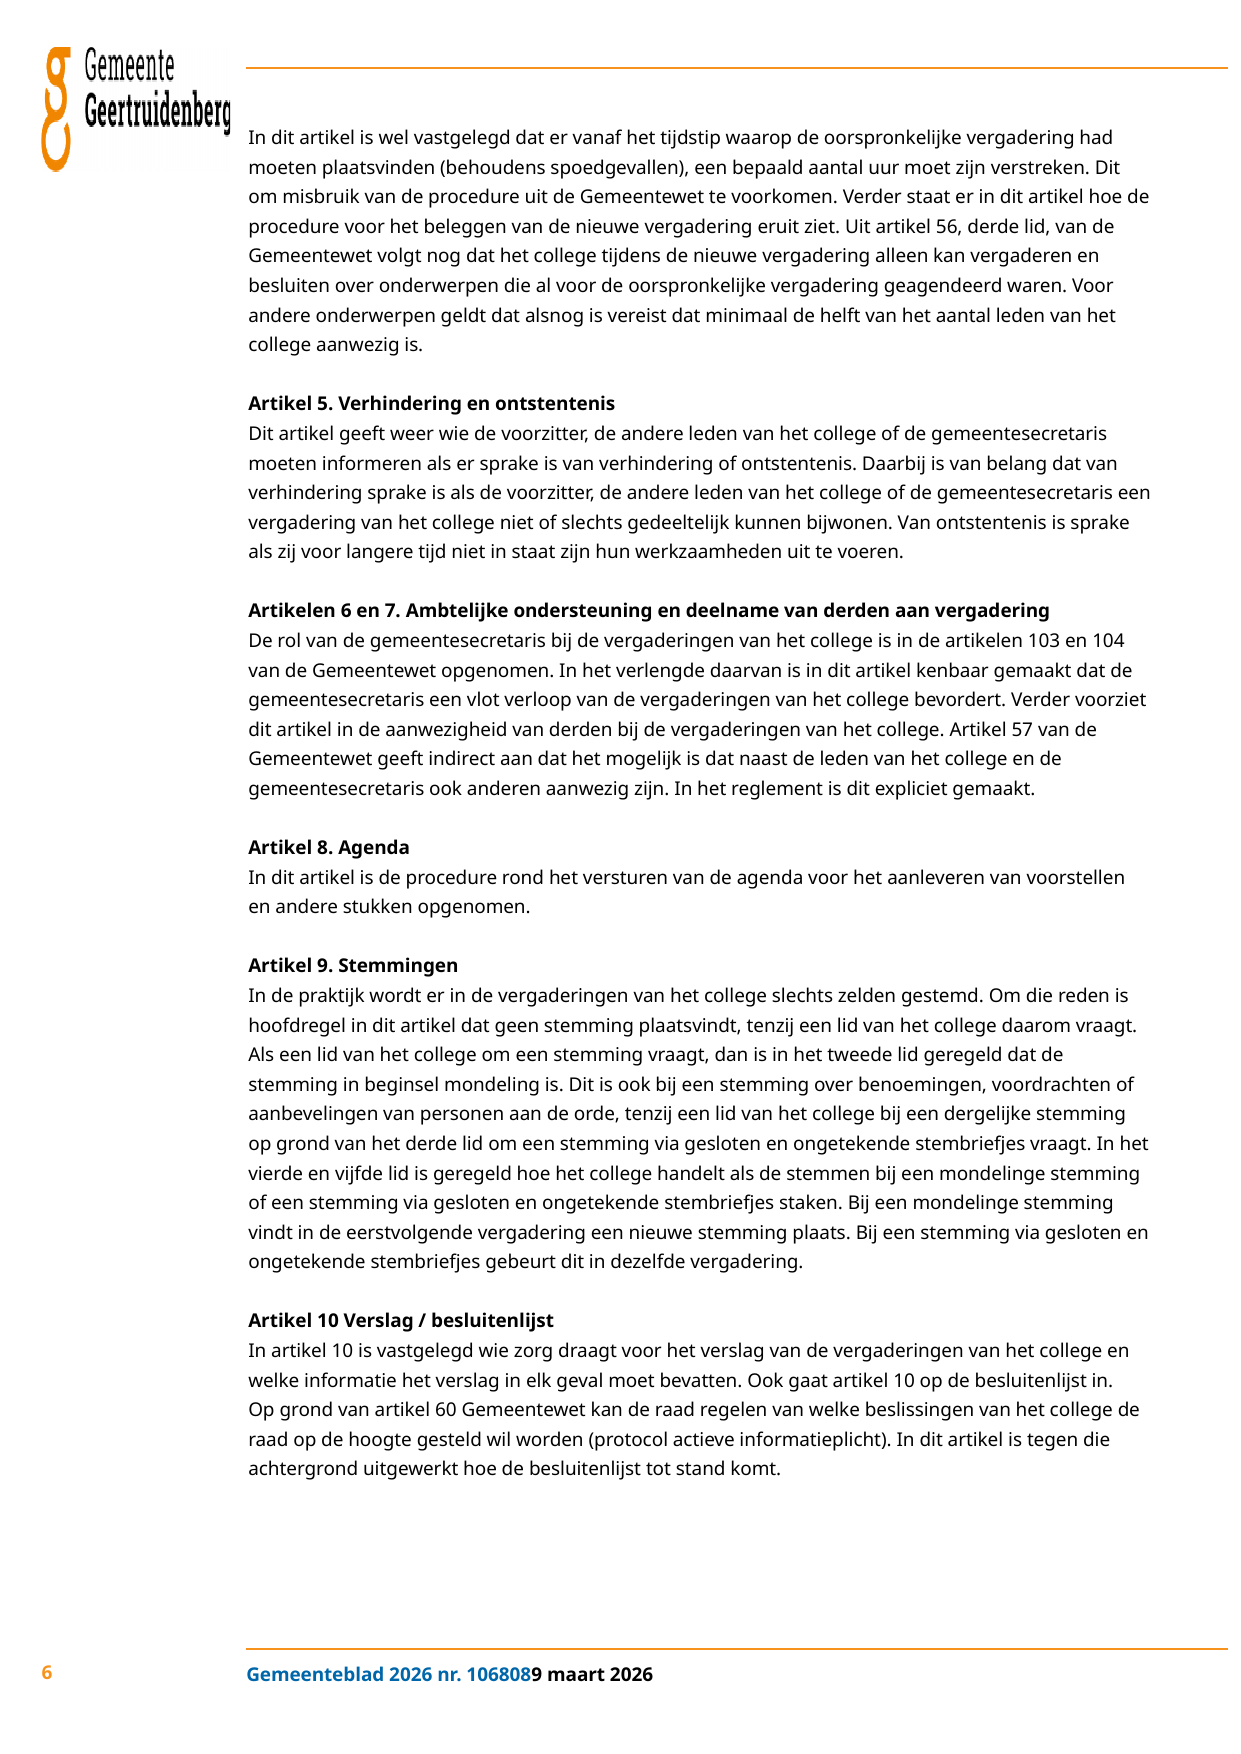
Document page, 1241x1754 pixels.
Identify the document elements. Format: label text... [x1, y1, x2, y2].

text Artikel 5. Verhindering en ontstentenis [248, 391, 1152, 416]
text Dit artikel geeft weer wie de voorzitter, de andere leden van het college of de gemeentesecretaris moeten informeren als er sprake is van verhindering of ontstentenis. Daarbij is van belang dat van verhindering sprake is als de voorzitter, de andere leden van het college of de gemeentesecretaris een vergadering van het college niet of slechts gedeeltelijk kunnen bijwonen. Van ontstentenis is sprake als zij voor langere tijd niet in staat zijn hun werkzaamheden uit te voeren. [248, 420, 1152, 564]
text Op grond van artikel 60 Gemeentewet kan de raad regelen van welke beslissingen van het college de raad op de hoogte gesteld wil worden (protocol actieve informatieplicht). In dit artikel is tegen die achtergrond uitgewerkt hoe de besluitenlijst tot stand komt. [248, 1396, 1152, 1481]
text Artikel 8. Agenda [248, 834, 1152, 860]
text Artikel 9. Stemmingen [248, 953, 1152, 978]
picture [41, 47, 231, 172]
text In dit artikel is wel vastgelegd dat er vanaf het tijdstip waarop de oorspronkelijke vergadering had moeten plaatsvinden (behoudens spoedgevallen), een bepaald aantal uur moet zijn verstreken. Dit om misbruik van de procedure uit de Gemeentewet te voorkomen. Verder staat er in dit artikel hoe de procedure voor het beleggen van de nieuwe vergadering eruit ziet. Uit artikel 56, derde lid, van de Gemeentewet volgt nog dat het college tijdens de nieuwe vergadering alleen kan vergaderen en besluiten over onderwerpen die al voor de oorspronkelijke vergadering geagendeerd waren. Voor andere onderwerpen geldt dat alsnog is vereist dat minimaal de helft van het aantal leden van het college aanwezig is. [248, 124, 1152, 357]
text Artikel 10 Verslag / besluitenlijst [248, 1308, 1152, 1333]
text Artikelen 6 en 7. Ambtelijke ondersteuning en deelname van derden aan vergadering [248, 598, 1152, 623]
text In de praktijk wordt er in de vergaderingen van het college slechts zelden gestemd. Om die reden is hoofdregel in dit artikel dat geen stemming plaatsvindt, tenzij een lid van het college daarom vraagt. Als een lid van het college om een stemming vraagt, dan is in het tweede lid geregeld dat de stemming in beginsel mondeling is. Dit is ook bij een stemming over benoemingen, voordrachten of aanbevelingen van personen aan de orde, tenzij een lid van het college bij een dergelijke stemming op grond van het derde lid om een stemming via gesloten en ongetekende stembriefjes vraagt. In het vierde en vijfde lid is geregeld hoe het college handelt als de stemmen bij een mondelinge stemming of een stemming via gesloten en ongetekende stembriefjes staken. Bij een mondelinge stemming vindt in de eerstvolgende vergadering een nieuwe stemming plaats. Bij een stemming via gesloten en ongetekende stembriefjes gebeurt dit in dezelfde vergadering. [248, 982, 1152, 1274]
text In artikel 10 is vastgelegd wie zorg draagt voor het verslag van de vergaderingen van het college en welke informatie het verslag in elk geval moet bevatten. Ook gaat artikel 10 op de besluitenlijst in. [248, 1337, 1152, 1393]
text De rol van de gemeentesecretaris bij de vergaderingen van het college is in de artikelen 103 en 104 van de Gemeentewet opgenomen. In het verlengde daarvan is in dit artikel kenbaar gemaakt dat de gemeentesecretaris een vlot verloop van de vergaderingen van het college bevordert. Verder voorziet dit artikel in de aanwezigheid van derden bij de vergaderingen van het college. Artikel 57 van de Gemeentewet geeft indirect aan dat het mogelijk is dat naast de leden van het college en de gemeentesecretaris ook anderen aanwezig zijn. In het reglement is dit expliciet gemaakt. [248, 627, 1152, 801]
text In dit artikel is de procedure rond het versturen van de agenda voor het aanleveren van voorstellen en andere stukken opgenomen. [248, 864, 1152, 919]
